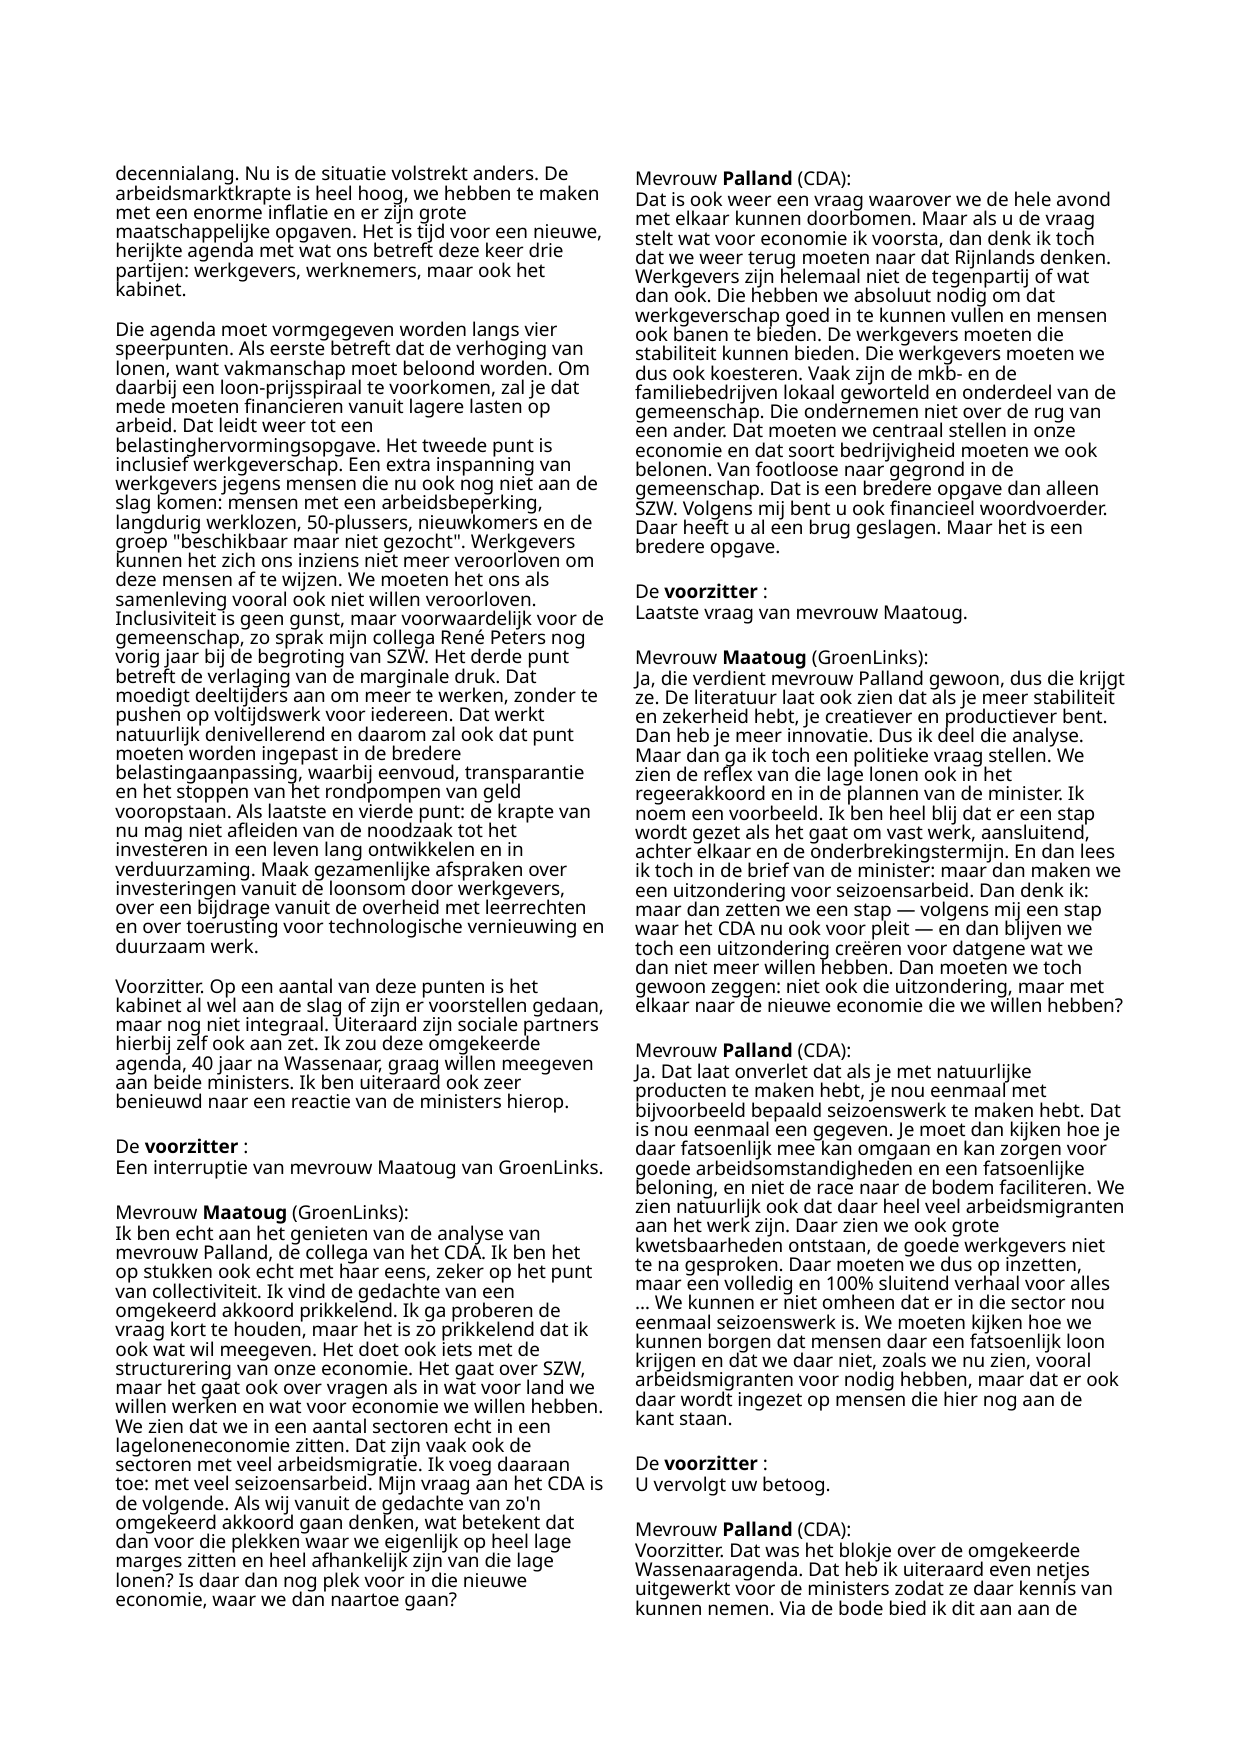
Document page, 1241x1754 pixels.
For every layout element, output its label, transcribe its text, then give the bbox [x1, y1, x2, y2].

text U vervolgt uw betoog. [635, 1476, 1125, 1495]
text Laatste vraag van mevrouw Maatoug. [635, 604, 1125, 623]
text Ik ben echt aan het genieten van de analyse van mevrouw Palland, de collega van het CDA. Ik ben het op stukken ook echt met haar eens, zeker op het punt van collectiviteit. Ik vind de gedachte van een omgekeerd akkoord prikkelend. Ik ga proberen de vraag kort te houden, maar het is zo prikkelend dat ik ook wat wil meegeven. Het doet ook iets met de structurering van onze economie. Het gaat over SZW, maar het gaat ook over vragen als in wat voor land we willen werken en wat voor economie we willen hebben. We zien dat we in een aantal sectoren echt in een lageloneneconomie zitten. Dat zijn vaak ook de sectoren met veel arbeidsmigratie. Ik voeg daaraan toe: met veel seizoensarbeid. Mijn vraag aan het CDA is de volgende. Als wij vanuit de gedachte van zo'n omgekeerd akkoord gaan denken, wat betekent dat dan voor die plekken waar we eigenlijk op heel lage marges zitten en heel afhankelijk zijn van die lage lonen? Is daar dan nog plek voor in die nieuwe economie, waar we dan naartoe gaan? [115, 1225, 605, 1610]
text Mevrouw Palland (CDA): [635, 1037, 1125, 1063]
text De voorzitter : [635, 578, 1125, 604]
text Mevrouw Palland (CDA): [635, 165, 1125, 191]
text De voorzitter : [115, 1133, 605, 1159]
text Ja, die verdient mevrouw Palland gewoon, dus die krijgt ze. De literatuur laat ook zien dat als je meer stabiliteit en zekerheid hebt, je creatiever en productiever bent. Dan heb je meer innovatie. Dus ik deel die analyse. Maar dan ga ik toch een politieke vraag stellen. We zien de reflex van die lage lonen ook in het regeerakkoord en in de plannen van de minister. Ik noem een voorbeeld. Ik ben heel blij dat er een stap wordt gezet als het gaat om vast werk, aansluitend, achter elkaar en de onderbrekingstermijn. En dan lees ik toch in de brief van de minister: maar dan maken we een uitzondering voor seizoensarbeid. Dan denk ik: maar dan zetten we een stap — volgens mij een stap waar het CDA nu ook voor pleit — en dan blijven we toch een uitzondering creëren voor datgene wat we dan niet meer willen hebben. Dan moeten we toch gewoon zeggen: niet ook die uitzondering, maar met elkaar naar de nieuwe economie die we willen hebben? [635, 670, 1125, 1017]
text Ja. Dat laat onverlet dat als je met natuurlijke producten te maken hebt, je nou eenmaal met bijvoorbeeld bepaald seizoenswerk te maken hebt. Dat is nou eenmaal een gegeven. Je moet dan kijken hoe je daar fatsoenlijk mee kan omgaan en kan zorgen voor goede arbeidsomstandigheden en een fatsoenlijke beloning, en niet de race naar de bodem faciliteren. We zien natuurlijk ook dat daar heel veel arbeidsmigranten aan het werk zijn. Daar zien we ook grote kwetsbaarheden ontstaan, de goede werkgevers niet te na gesproken. Daar moeten we dus op inzetten, maar een volledig en 100% sluitend verhaal voor alles … We kunnen er niet omheen dat er in die sector nou eenmaal seizoenswerk is. We moeten kijken hoe we kunnen borgen dat mensen daar een fatsoenlijk loon krijgen en dat we daar niet, zoals we nu zien, vooral arbeidsmigranten voor nodig hebben, maar dat er ook daar wordt ingezet op mensen die hier nog aan de kant staan. [635, 1063, 1125, 1429]
text Een interruptie van mevrouw Maatoug van GroenLinks. [115, 1159, 605, 1178]
text Mevrouw Maatoug (GroenLinks): [115, 1199, 605, 1225]
text Mevrouw Palland (CDA): [635, 1516, 1125, 1542]
text Die agenda moet vormgegeven worden langs vier speerpunten. Als eerste betreft dat de verhoging van lonen, want vakmanschap moet beloond worden. Om daarbij een loon-prijsspiraal te voorkomen, zal je dat mede moeten financieren vanuit lagere lasten op arbeid. Dat leidt weer tot een belastinghervormingsopgave. Het tweede punt is inclusief werkgeverschap. Een extra inspanning van werkgevers jegens mensen die nu ook nog niet aan de slag komen: mensen met een arbeidsbeperking, langdurig werklozen, 50-plussers, nieuwkomers en de groep "beschikbaar maar niet gezocht". Werkgevers kunnen het zich ons inziens niet meer veroorloven om deze mensen af te wijzen. We moeten het ons als samenleving vooral ook niet willen veroorloven. Inclusiviteit is geen gunst, maar voorwaardelijk voor de gemeenschap, zo sprak mijn collega René Peters nog vorig jaar bij de begroting van SZW. Het derde punt betreft de verlaging van de marginale druk. Dat moedigt deeltijders aan om meer te werken, zonder te pushen op voltijdswerk voor iedereen. Dat werkt natuurlijk denivellerend en daarom zal ook dat punt moeten worden ingepast in de bredere belastingaanpassing, waarbij eenvoud, transparantie en het stoppen van het rondpompen van geld vooropstaan. Als laatste en vierde punt: de krapte van nu mag niet afleiden van de noodzaak tot het investeren in een leven lang ontwikkelen en in verduurzaming. Maak gezamenlijke afspraken over investeringen vanuit de loonsom door werkgevers, over een bijdrage vanuit de overheid met leerrechten en over toerusting voor technologische vernieuwing en duurzaam werk. [115, 321, 605, 957]
text Mevrouw Maatoug (GroenLinks): [635, 644, 1125, 670]
text De voorzitter : [635, 1450, 1125, 1476]
text Voorzitter. Op een aantal van deze punten is het kabinet al wel aan de slag of zijn er voorstellen gedaan, maar nog niet integraal. Uiteraard zijn sociale partners hierbij zelf ook aan zet. Ik zou deze omgekeerde agenda, 40 jaar na Wassenaar, graag willen meegeven aan beide ministers. Ik ben uiteraard ook zeer benieuwd naar een reactie van de ministers hierop. [115, 978, 605, 1112]
text Voorzitter. Dat was het blokje over de omgekeerde Wassenaaragenda. Dat heb ik uiteraard even netjes uitgewerkt voor de ministers zodat ze daar kennis van kunnen nemen. Via de bode bied ik dit aan aan de [635, 1542, 1125, 1619]
text Dat is ook weer een vraag waarover we de hele avond met elkaar kunnen doorbomen. Maar als u de vraag stelt wat voor economie ik voorsta, dan denk ik toch dat we weer terug moeten naar dat Rijnlands denken. Werkgevers zijn helemaal niet de tegenpartij of wat dan ook. Die hebben we absoluut nodig om dat werkgeverschap goed in te kunnen vullen en mensen ook banen te bieden. De werkgevers moeten die stabiliteit kunnen bieden. Die werkgevers moeten we dus ook koesteren. Vaak zijn de mkb- en de familiebedrijven lokaal geworteld en onderdeel van de gemeenschap. Die ondernemen niet over de rug van een ander. Dat moeten we centraal stellen in onze economie en dat soort bedrijvigheid moeten we ook belonen. Van footloose naar gegrond in de gemeenschap. Dat is een bredere opgave dan alleen SZW. Volgens mij bent u ook financieel woordvoerder. Daar heeft u al een brug geslagen. Maar het is een bredere opgave. [635, 191, 1125, 557]
text decennialang. Nu is de situatie volstrekt anders. De arbeidsmarktkrapte is heel hoog, we hebben te maken met een enorme inflatie en er zijn grote maatschappelijke opgaven. Het is tijd voor een nieuwe, herijkte agenda met wat ons betreft deze keer drie partijen: werkgevers, werknemers, maar ook het kabinet. [115, 165, 605, 300]
